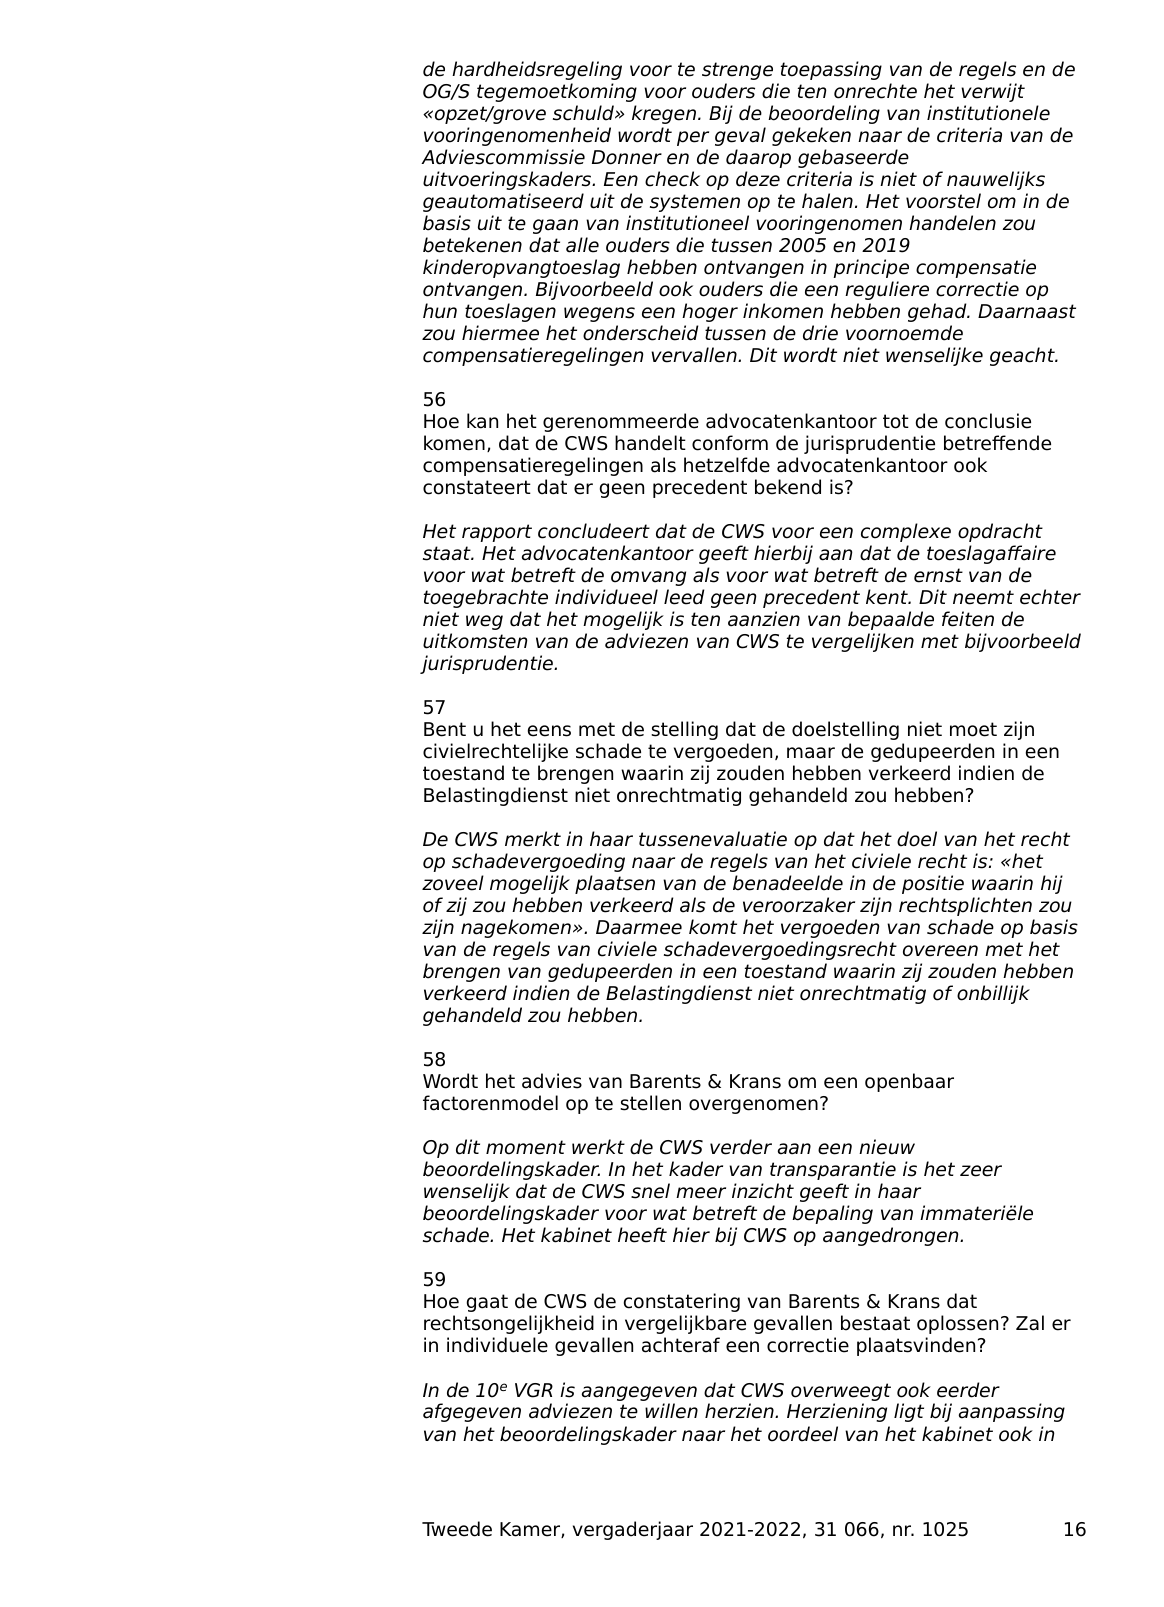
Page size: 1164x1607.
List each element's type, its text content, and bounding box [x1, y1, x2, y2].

text Het rapport concludeert dat de CWS voor een complexe opdracht staat. Het advocatenkantoor geeft hierbij aan dat de toeslagaffaire voor wat betreft de omvang als voor wat betreft de ernst van de toegebrachte individueel leed geen precedent kent. Dit neemt echter niet weg dat het mogelijk is ten aanzien van bepaalde feiten de uitkomsten van de adviezen van CWS te vergelijken met bijvoorbeeld jurisprudentie. [422, 521, 1087, 675]
text 56 [422, 389, 1087, 411]
text Op dit moment werkt de CWS verder aan een nieuw beoordelingskader. In het kader van transparantie is het zeer wenselijk dat de CWS snel meer inzicht geeft in haar beoordelingskader voor wat betreft de bepaling van immateriële schade. Het kabinet heeft hier bij CWS op aangedrongen. [422, 1137, 1087, 1247]
text Bent u het eens met de stelling dat de doelstelling niet moet zijn civielrechtelijke schade te vergoeden, maar de gedupeerden in een toestand te brengen waarin zij zouden hebben verkeerd indien de Belastingdienst niet onrechtmatig gehandeld zou hebben? [422, 719, 1087, 807]
text De CWS merkt in haar tussenevaluatie op dat het doel van het recht op schadevergoeding naar de regels van het civiele recht is: «het zoveel mogelijk plaatsen van de benadeelde in de positie waarin hij of zij zou hebben verkeerd als de veroorzaker zijn rechtsplichten zou zijn nagekomen». Daarmee komt het vergoeden van schade op basis van de regels van civiele schadevergoedingsrecht overeen met het brengen van gedupeerden in een toestand waarin zij zouden hebben verkeerd indien de Belastingdienst niet onrechtmatig of onbillijk gehandeld zou hebben. [422, 829, 1087, 1027]
text Wordt het advies van Barents & Krans om een openbaar factorenmodel op te stellen overgenomen? [422, 1071, 1087, 1115]
text de hardheidsregeling voor te strenge toepassing van de regels en de OG/S tegemoetkoming voor ouders die ten onrechte het verwijt «opzet/grove schuld» kregen. Bij de beoordeling van institutionele vooringenomenheid wordt per geval gekeken naar de criteria van de Adviescommissie Donner en de daarop gebaseerde uitvoeringskaders. Een check op deze criteria is niet of nauwelijks geautomatiseerd uit de systemen op te halen. Het voorstel om in de basis uit te gaan van institutioneel vooringenomen handelen zou betekenen dat alle ouders die tussen 2005 en 2019 kinderopvangtoeslag hebben ontvangen in principe compensatie ontvangen. Bijvoorbeeld ook ouders die een reguliere correctie op hun toeslagen wegens een hoger inkomen hebben gehad. Daarnaast zou hiermee het onderscheid tussen de drie voornoemde compensatieregelingen vervallen. Dit wordt niet wenselijke geacht. [422, 59, 1087, 367]
text Hoe kan het gerenommeerde advocatenkantoor tot de conclusie komen, dat de CWS handelt conform de jurisprudentie betreffende compensatieregelingen als hetzelfde advocatenkantoor ook constateert dat er geen precedent bekend is? [422, 411, 1087, 499]
text 57 [422, 697, 1087, 719]
text 59 [422, 1269, 1087, 1291]
text In de 10e VGR is aangegeven dat CWS overweegt ook eerder afgegeven adviezen te willen herzien. Herziening ligt bij aanpassing van het beoordelingskader naar het oordeel van het kabinet ook in [422, 1379, 1087, 1445]
text Hoe gaat de CWS de constatering van Barents & Krans dat rechtsongelijkheid in vergelijkbare gevallen bestaat oplossen? Zal er in individuele gevallen achteraf een correctie plaatsvinden? [422, 1291, 1087, 1357]
text 58 [422, 1049, 1087, 1071]
